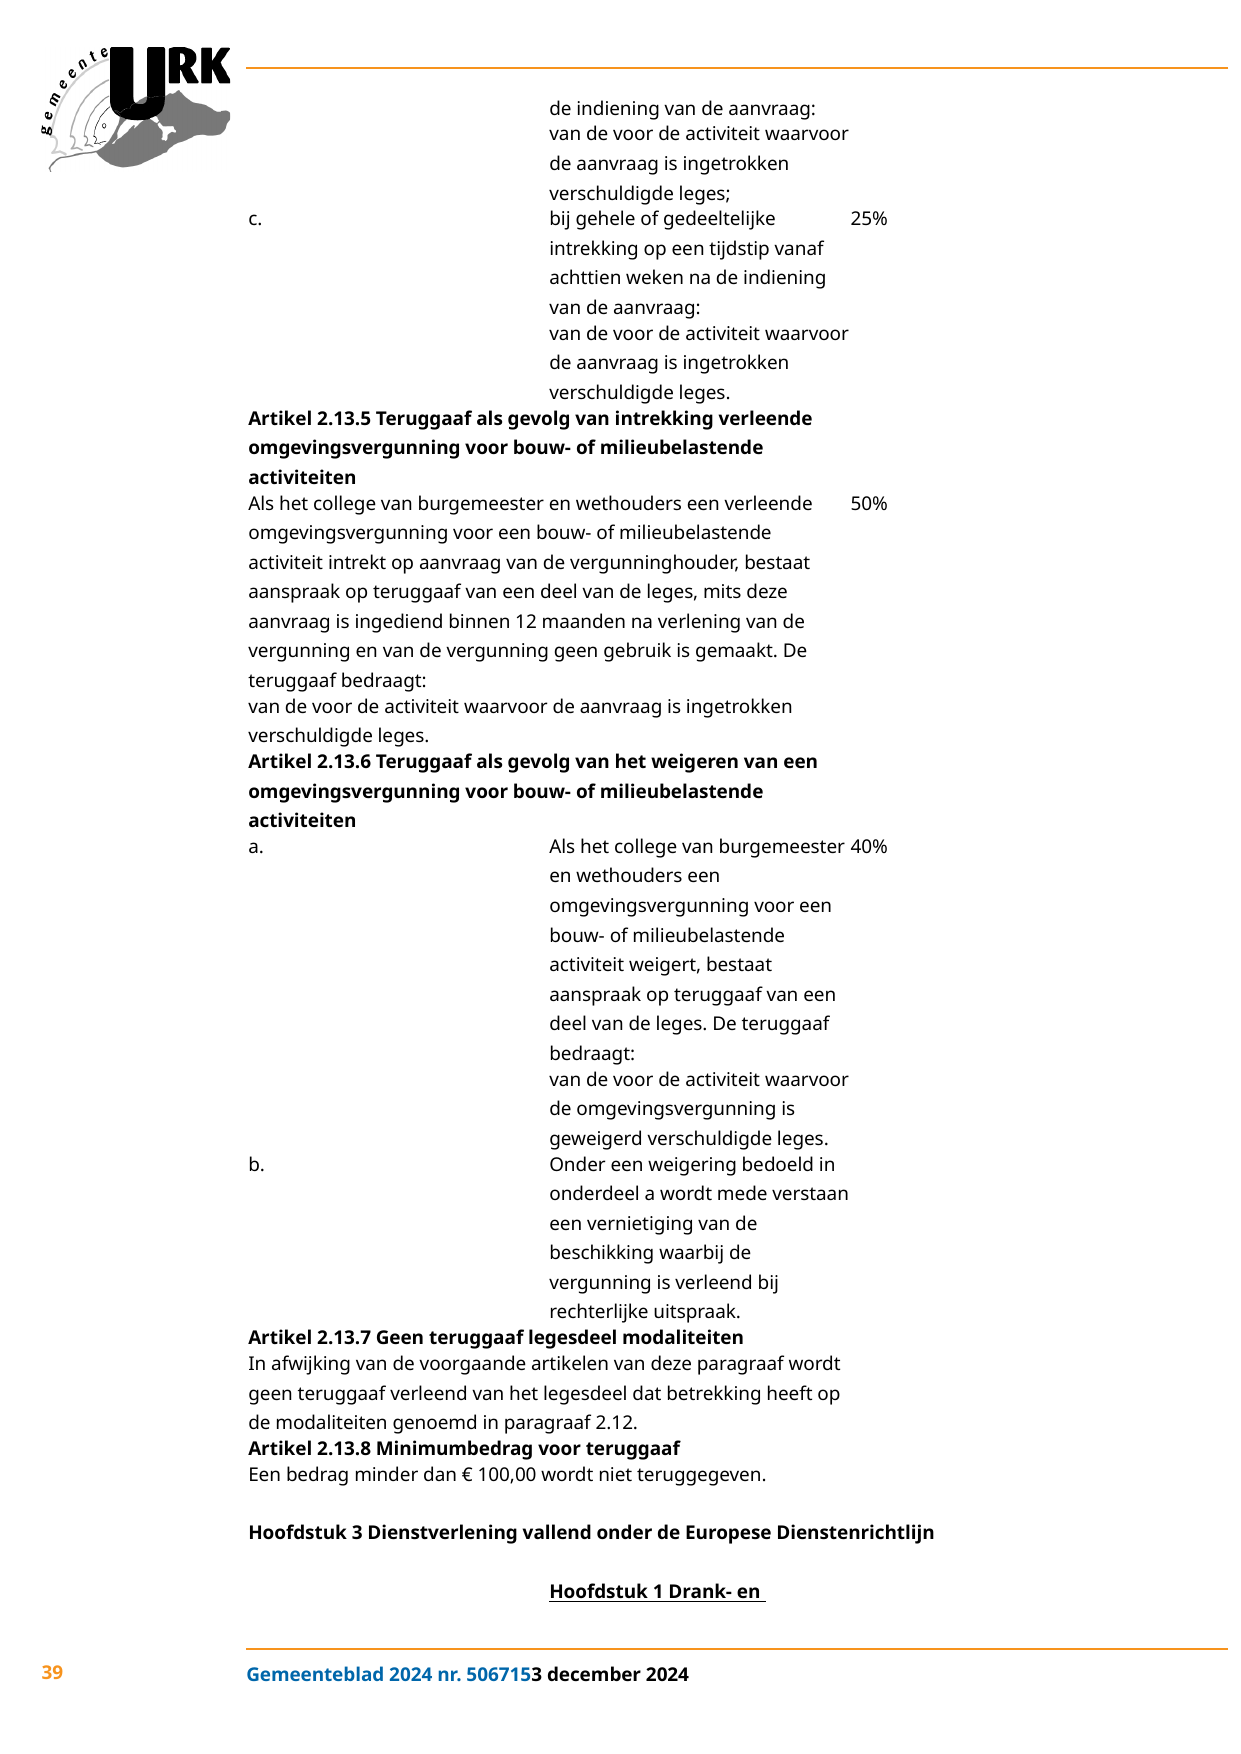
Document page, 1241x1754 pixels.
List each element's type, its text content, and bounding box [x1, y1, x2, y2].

table_cell [850, 405, 1152, 490]
table_cell 25% [850, 205, 1152, 320]
table_cell [850, 748, 1152, 833]
table_header [850, 1579, 1152, 1604]
table_cell Artikel 2.13.6 Teruggaaf als gevolg van het weigeren van een omgevingsvergunning voor bouw- of milieubelastende activiteiten [248, 748, 850, 833]
table_header Hoofdstuk 1 Drank- en [549, 1579, 850, 1604]
table_cell In afwijking van de voorgaande artikelen van deze paragraaf wordt geen teruggaaf verleend van het legesdeel dat betrekking heeft op de modaliteiten genoemd in paragraaf 2.12. [248, 1350, 850, 1435]
table_cell [850, 1461, 1152, 1487]
table_cell [850, 1325, 1152, 1350]
table_cell [248, 320, 549, 405]
table_cell Als het college van burgemeester en wethouders een verleende omgevingsvergunning voor een bouw- of milieubelastende activiteit intrekt op aanvraag van de vergunninghouder, bestaat aanspraak op teruggaaf van een deel van de leges, mits deze aanvraag is ingediend binnen 12 maanden na verlening van de vergunning en van de vergunning geen gebruik is gemaakt. De teruggaaf bedraagt: [248, 490, 850, 693]
table_header [248, 1579, 549, 1604]
table_cell van de voor de activiteit waarvoor de aanvraag is ingetrokken verschuldigde leges. [549, 320, 850, 405]
table_cell Als het college van burgemeester en wethouders een omgevingsvergunning voor een bouw- of milieubelastende activiteit weigert, bestaat aanspraak op teruggaaf van een deel van de leges. De teruggaaf bedraagt: [549, 833, 850, 1066]
table_cell b. [248, 1151, 549, 1324]
table_cell [850, 693, 1152, 748]
table_cell Een bedrag minder dan € 100,00 wordt niet teruggegeven. [248, 1461, 850, 1487]
table_cell van de voor de activiteit waarvoor de aanvraag is ingetrokken verschuldigde leges. [248, 693, 850, 748]
table_cell [248, 95, 549, 121]
table_cell a. [248, 833, 549, 1151]
table_cell [850, 1435, 1152, 1461]
table_cell [850, 1151, 1152, 1324]
table_cell [850, 320, 1152, 405]
table_cell 40% [850, 833, 1152, 1066]
table_cell bij gehele of gedeeltelijke intrekking op een tijdstip vanaf achttien weken na de indiening van de aanvraag: [549, 205, 850, 320]
text Hoofdstuk 3 Dienstverlening vallend onder de Europese Dienstenrichtlijn [248, 1519, 1152, 1545]
table_cell [850, 121, 1152, 205]
table_cell c. [248, 205, 549, 320]
table_cell 50% [850, 490, 1152, 693]
table_cell Artikel 2.13.7 Geen teruggaaf legesdeel modaliteiten [248, 1325, 850, 1350]
table_cell [850, 1350, 1152, 1435]
table_cell [850, 1066, 1152, 1151]
table_cell de indiening van de aanvraag: [549, 95, 850, 121]
table_cell Artikel 2.13.8 Minimumbedrag voor teruggaaf [248, 1435, 850, 1461]
table_cell [248, 121, 549, 205]
table_cell [850, 95, 1152, 121]
table_cell Onder een weigering bedoeld in onderdeel a wordt mede verstaan een vernietiging van de beschikking waarbij de vergunning is verleend bij rechterlijke uitspraak. [549, 1151, 850, 1324]
picture [41, 47, 231, 172]
table_cell van de voor de activiteit waarvoor de omgevingsvergunning is geweigerd verschuldigde leges. [549, 1066, 850, 1151]
table_cell van de voor de activiteit waarvoor de aanvraag is ingetrokken verschuldigde leges; [549, 121, 850, 205]
table_cell Artikel 2.13.5 Teruggaaf als gevolg van intrekking verleende omgevingsvergunning voor bouw- of milieubelastende activiteiten [248, 405, 850, 490]
